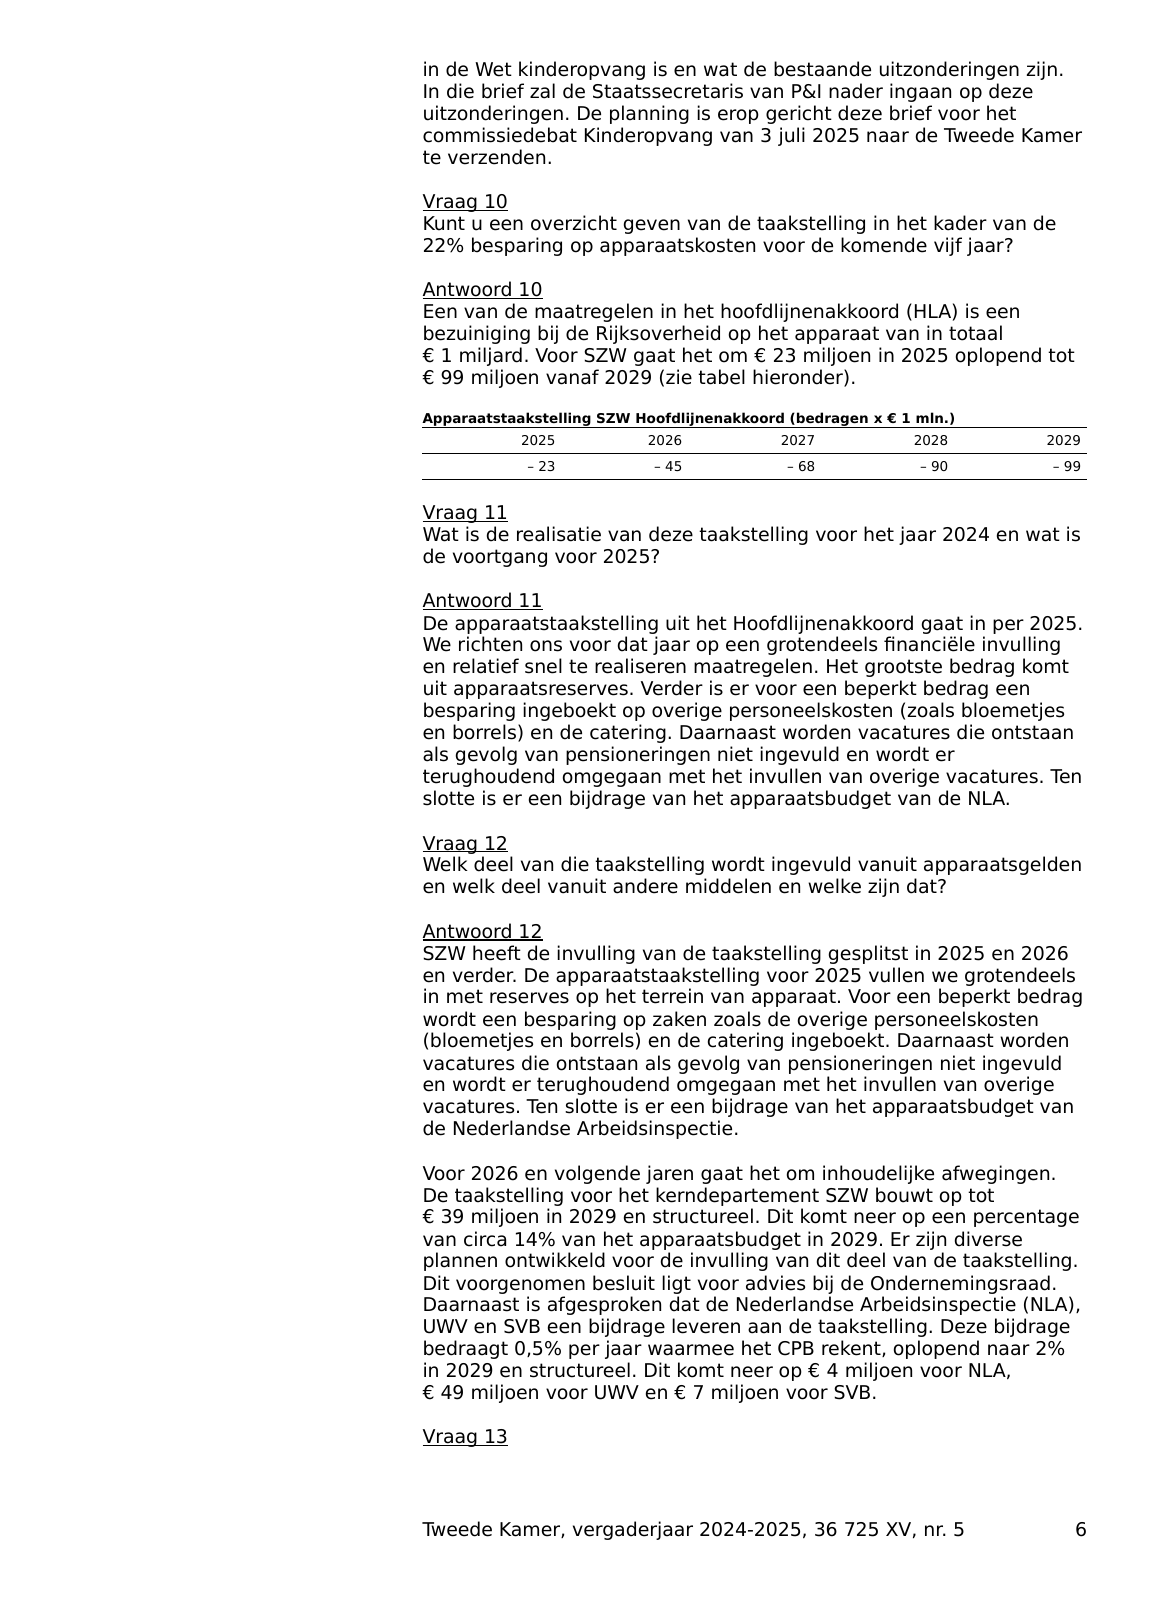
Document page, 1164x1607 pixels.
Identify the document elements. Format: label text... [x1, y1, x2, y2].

text Welk deel van die taakstelling wordt ingevuld vanuit apparaatsgelden en welk deel vanuit andere middelen en welke zijn dat? [422, 854, 1087, 898]
text Vraag 10 [422, 191, 1087, 213]
text De apparaatstaakstelling uit het Hoofdlijnenakkoord gaat in per 2025. We richten ons voor dat jaar op een grotendeels financiële invulling en relatief snel te realiseren maatregelen. Het grootste bedrag komt uit apparaatsreserves. Verder is er voor een beperkt bedrag een besparing ingeboekt op overige personeelskosten (zoals bloemetjes en borrels) en de catering. Daarnaast worden vacatures die ontstaan als gevolg van pensioneringen niet ingevuld en wordt er terughoudend omgegaan met het invullen van overige vacatures. Ten slotte is er een bijdrage van het apparaatsbudget van de NLA. [422, 612, 1087, 810]
table_cell – 68 [688, 454, 821, 479]
text Vraag 11 [422, 502, 1087, 524]
text Antwoord 12 [422, 921, 1087, 942]
text SZW heeft de invulling van de taakstelling gesplitst in 2025 en 2026 en verder. De apparaatstaakstelling voor 2025 vullen we grotendeels in met reserves op het terrein van apparaat. Voor een beperkt bedrag wordt een besparing op zaken zoals de overige personeelskosten (bloemetjes en borrels) en de catering ingeboekt. Daarnaast worden vacatures die ontstaan als gevolg van pensioneringen niet ingevuld en wordt er terughoudend omgegaan met het invullen van overige vacatures. Ten slotte is er een bijdrage van het apparaatsbudget van de Nederlandse Arbeidsinspectie. [422, 942, 1087, 1140]
text Voor 2026 en volgende jaren gaat het om inhoudelijke afwegingen. De taakstelling voor het kerndepartement SZW bouwt op tot € 39 miljoen in 2029 en structureel. Dit komt neer op een percentage van circa 14% van het apparaatsbudget in 2029. Er zijn diverse plannen ontwikkeld voor de invulling van dit deel van de taakstelling. Dit voorgenomen besluit ligt voor advies bij de Ondernemingsraad. Daarnaast is afgesproken dat de Nederlandse Arbeidsinspectie (NLA), UWV en SVB een bijdrage leveren aan de taakstelling. Deze bijdrage bedraagt 0,5% per jaar waarmee het CPB rekent, oplopend naar 2% in 2029 en structureel. Dit komt neer op € 4 miljoen voor NLA, € 49 miljoen voor UWV en € 7 miljoen voor SVB. [422, 1162, 1087, 1404]
text Vraag 12 [422, 832, 1087, 854]
table_cell 2025 [422, 428, 555, 453]
table_cell 2027 [688, 428, 821, 453]
text Vraag 13 [422, 1426, 1087, 1448]
table_cell 2028 [821, 428, 954, 453]
table_cell – 23 [422, 454, 555, 479]
table_header Apparaatstaakstelling SZW Hoofdlijnenakkoord (bedragen x € 1 mln.) [422, 411, 1087, 427]
text Wat is de realisatie van deze taakstelling voor het jaar 2024 en wat is de voortgang voor 2025? [422, 524, 1087, 568]
table_cell 2026 [555, 428, 688, 453]
table_cell – 90 [821, 454, 954, 479]
text Antwoord 11 [422, 590, 1087, 612]
text Een van de maatregelen in het hoofdlijnenakkoord (HLA) is een bezuiniging bij de Rijksoverheid op het apparaat van in totaal € 1 miljard. Voor SZW gaat het om € 23 miljoen in 2025 oplopend tot € 99 miljoen vanaf 2029 (zie tabel hieronder). [422, 301, 1087, 389]
text Antwoord 10 [422, 279, 1087, 301]
table_cell – 99 [954, 454, 1087, 479]
text in de Wet kinderopvang is en wat de bestaande uitzonderingen zijn. In die brief zal de Staatssecretaris van P&I nader ingaan op deze uitzonderingen. De planning is erop gericht deze brief voor het commissiedebat Kinderopvang van 3 juli 2025 naar de Tweede Kamer te verzenden. [422, 59, 1087, 169]
text Kunt u een overzicht geven van de taakstelling in het kader van de 22% besparing op apparaatskosten voor de komende vijf jaar? [422, 213, 1087, 257]
table_cell 2029 [954, 428, 1087, 453]
table_cell – 45 [555, 454, 688, 479]
